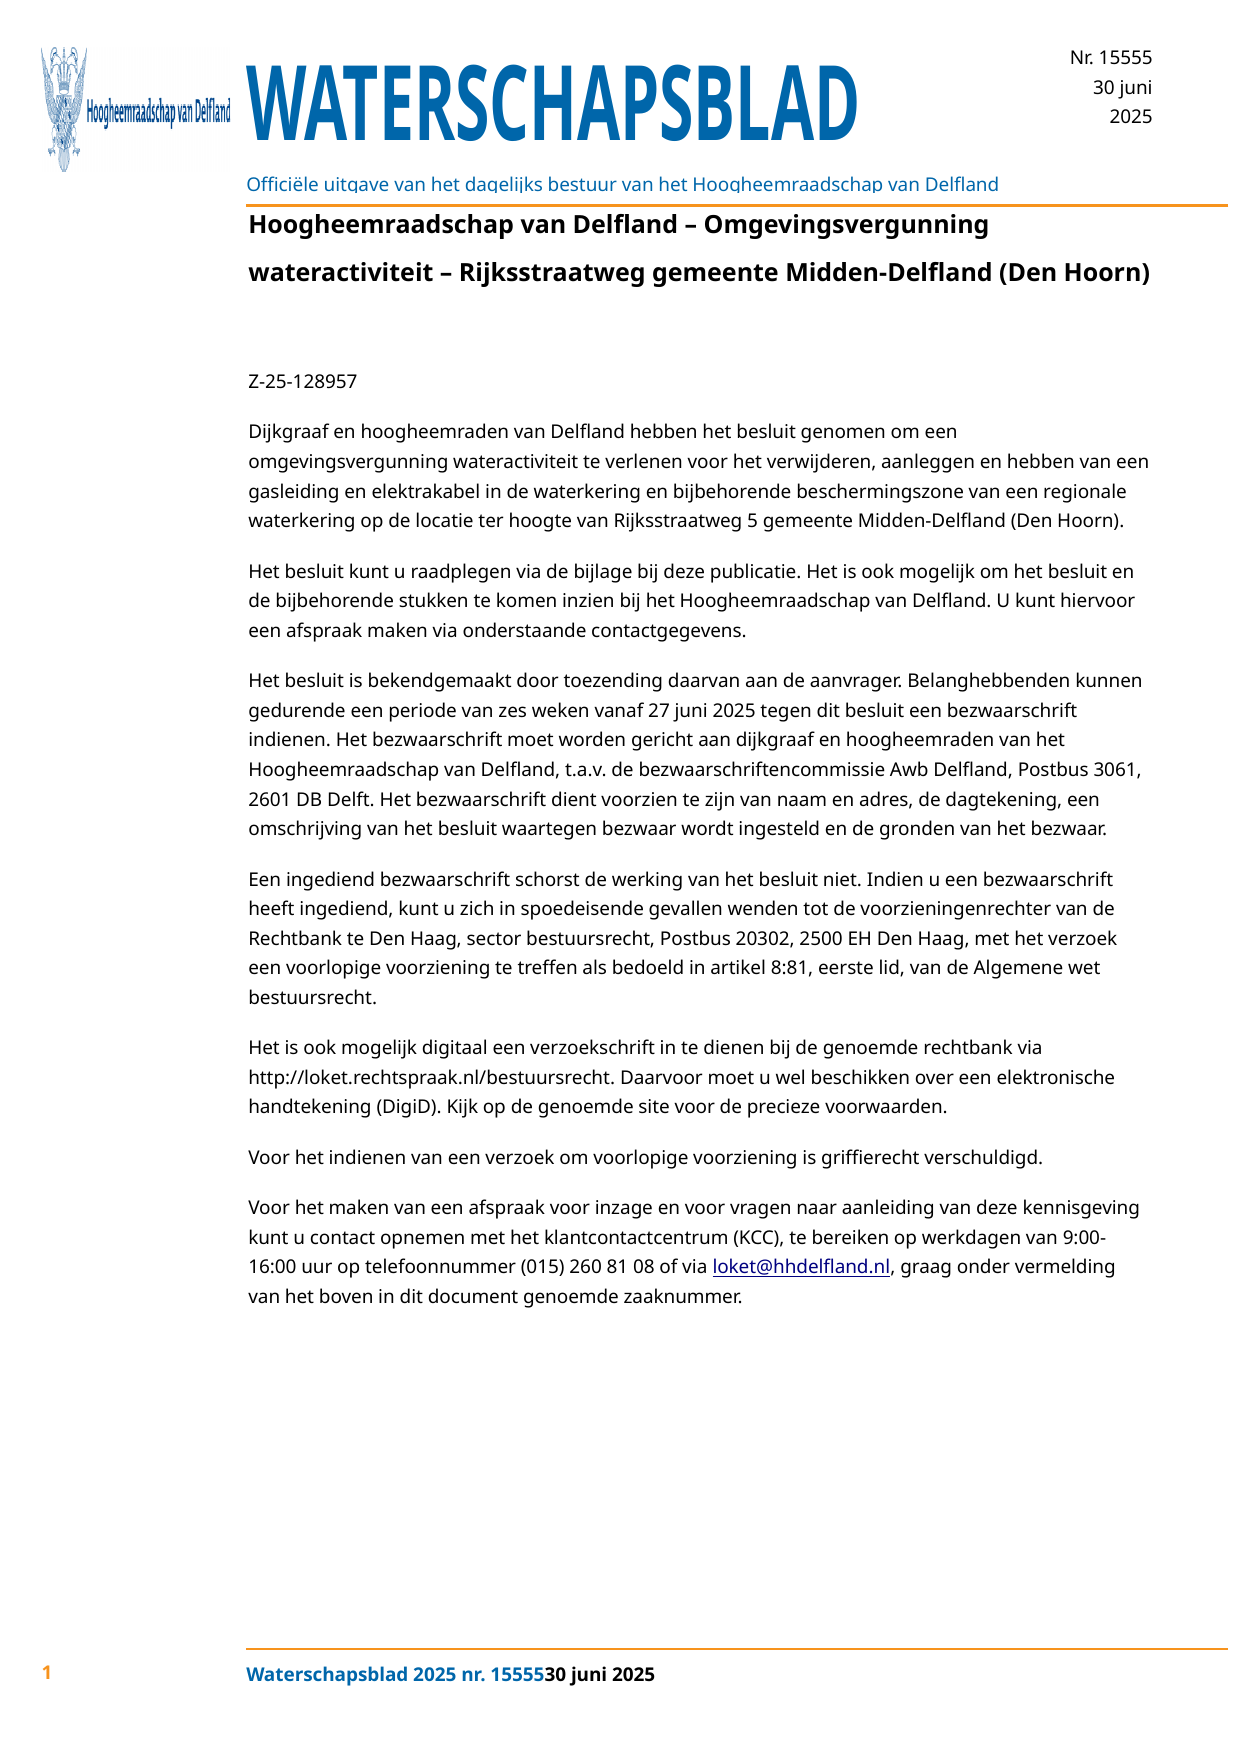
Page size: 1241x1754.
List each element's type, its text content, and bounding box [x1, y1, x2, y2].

text Het besluit is bekendgemaakt door toezending daarvan aan de aanvrager. Belanghebbenden kunnen gedurende een periode van zes weken vanaf 27 juni 2025 tegen dit besluit een bezwaarschrift indienen. Het bezwaarschrift moet worden gericht aan dijkgraaf en hoogheemraden van het Hoogheemraadschap van Delfland, t.a.v. de bezwaarschriftencommissie Awb Delfland, Postbus 3061, 2601 DB Delft. Het bezwaarschrift dient voorzien te zijn van naam en adres, de dagtekening, een omschrijving van het besluit waartegen bezwaar wordt ingesteld en de gronden van het bezwaar. [248, 667, 1152, 841]
text Het besluit kunt u raadplegen via de bijlage bij deze publicatie. Het is ook mogelijk om het besluit en de bijbehorende stukken te komen inzien bij het Hoogheemraadschap van Delfland. U kunt hiervoor een afspraak maken via onderstaande contactgegevens. [248, 558, 1152, 643]
text Hoogheemraadschap van Delfland – Omgevingsvergunning wateractiviteit – Rijksstraatweg gemeente Midden-Delfland (Den Hoorn) [248, 207, 1152, 288]
text Het is ook mogelijk digitaal een verzoekschrift in te dienen bij de genoemde rechtbank via http://loket.rechtspraak.nl/bestuursrecht. Daarvoor moet u wel beschikken over een elektronische handtekening (DigiD). Kijk op de genoemde site voor de precieze voorwaarden. [248, 1034, 1152, 1119]
text Z-25-128957 [248, 368, 1152, 394]
text Een ingediend bezwaarschrift schorst de werking van het besluit niet. Indien u een bezwaarschrift heeft ingediend, kunt u zich in spoedeisende gevallen wenden tot de voorzieningenrechter van de Rechtbank te Den Haag, sector bestuursrecht, Postbus 20302, 2500 EH Den Haag, met het verzoek een voorlopige voorziening te treffen als bedoeld in artikel 8:81, eerste lid, van de Algemene wet bestuursrecht. [248, 866, 1152, 1010]
text Voor het indienen van een verzoek om voorlopige voorziening is griffierecht verschuldigd. [248, 1144, 1152, 1170]
picture [41, 47, 231, 172]
text Dijkgraaf en hoogheemraden van Delfland hebben het besluit genomen om een omgevingsvergunning wateractiviteit te verlenen voor het verwijderen, aanleggen en hebben van een gasleiding en elektrakabel in de waterkering en bijbehorende beschermingszone van een regionale waterkering op de locatie ter hoogte van Rijksstraatweg 5 gemeente Midden-Delfland (Den Hoorn). [248, 419, 1152, 533]
text Voor het maken van een afspraak voor inzage en voor vragen naar aanleiding van deze kennisgeving kunt u contact opnemen met het klantcontactcentrum (KCC), te bereiken op werkdagen van 9:00-16:00 uur op telefoonnummer (015) 260 81 08 of via loket@hhdelfland.nl, graag onder vermelding van het boven in dit document genoemde zaaknummer. [248, 1194, 1152, 1309]
